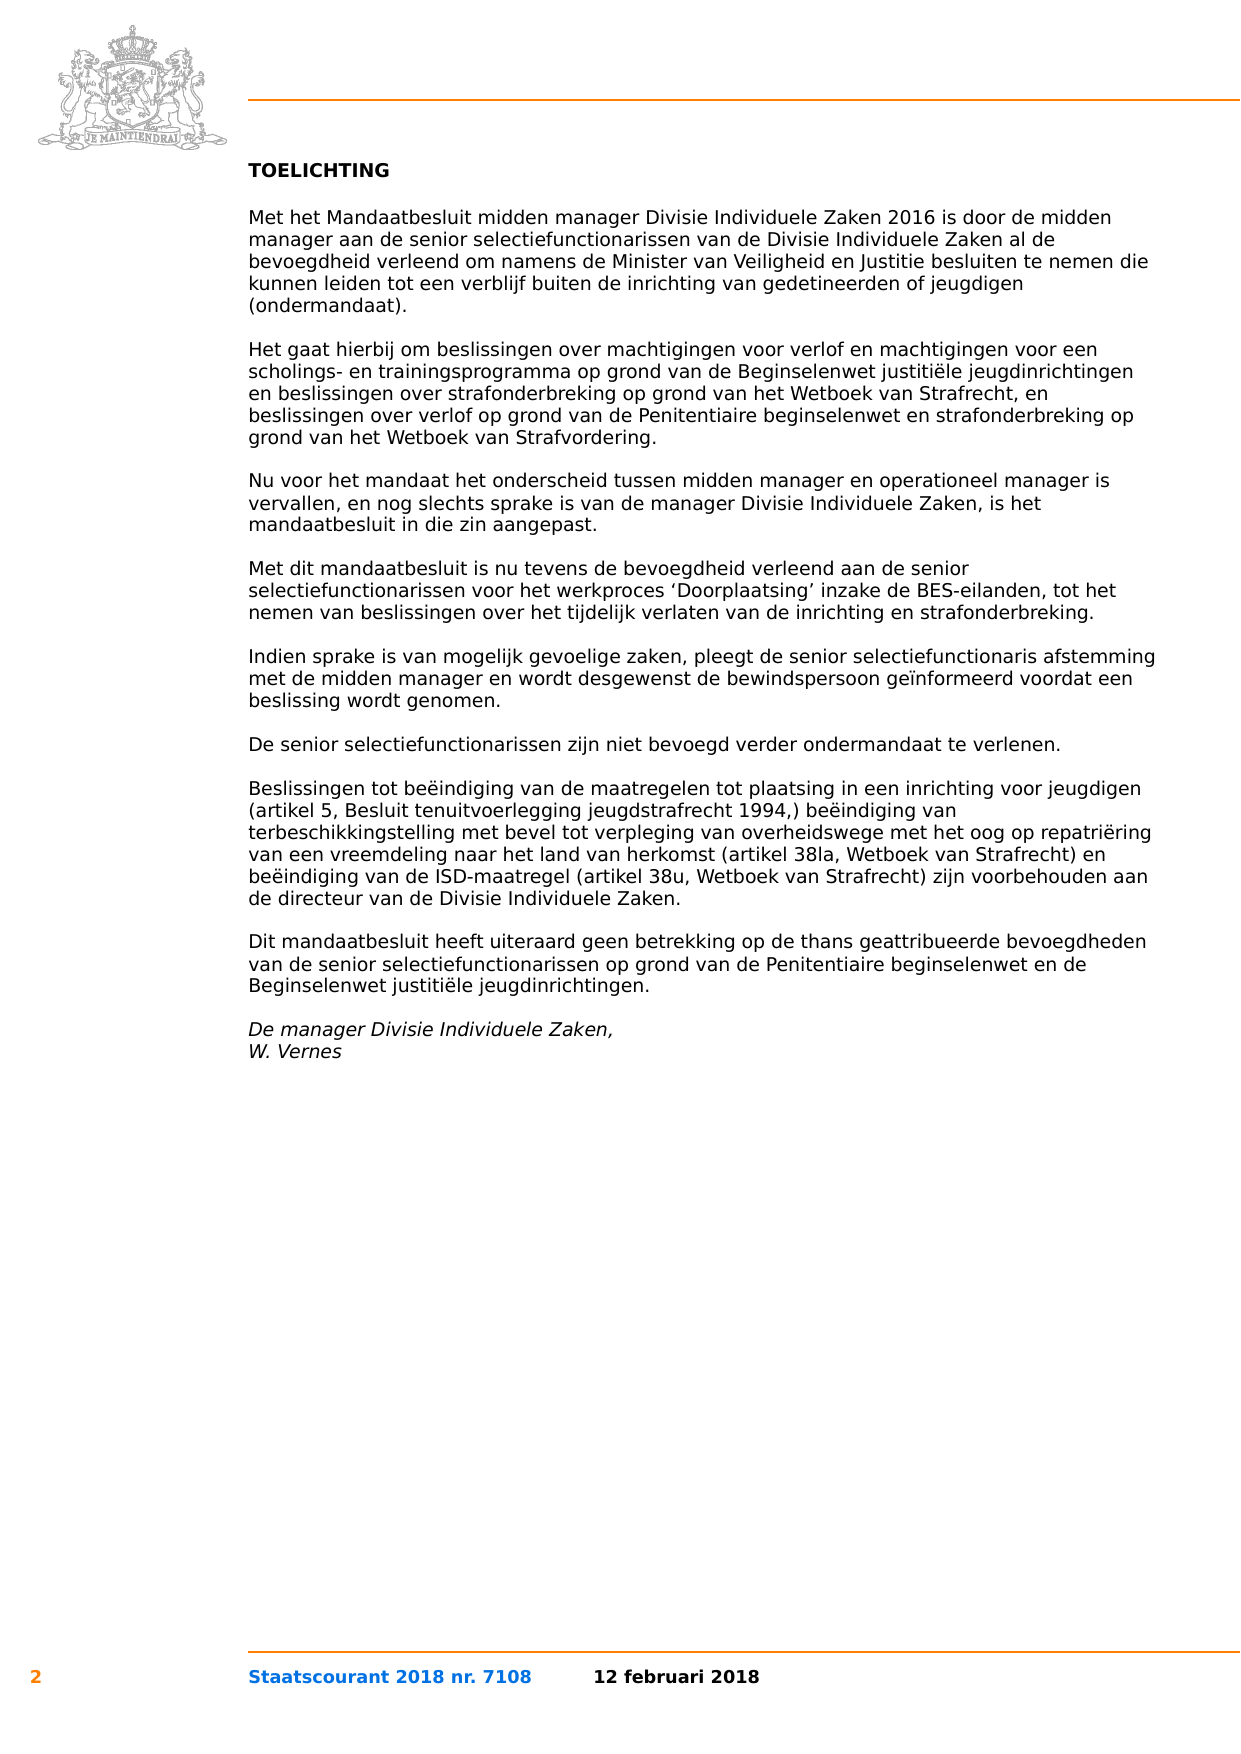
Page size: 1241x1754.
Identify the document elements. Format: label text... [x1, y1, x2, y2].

text Het gaat hierbij om beslissingen over machtigingen voor verlof en machtigingen voor een scholings- en trainingsprogramma op grond van de Beginselenwet justitiële jeugdinrichtingen en beslissingen over strafonderbreking op grond van het Wetboek van Strafrecht, en beslissingen over verlof op grond van de Penitentiaire beginselenwet en strafonderbreking op grond van het Wetboek van Strafvordering. [248, 339, 1163, 448]
text Met het Mandaatbesluit midden manager Divisie Individuele Zaken 2016 is door de midden manager aan de senior selectiefunctionarissen van de Divisie Individuele Zaken al de bevoegdheid verleend om namens de Minister van Veiligheid en Justitie besluiten te nemen die kunnen leiden tot een verblijf buiten de inrichting van gedetineerden of jeugdigen (ondermandaat). [248, 207, 1163, 317]
text Met dit mandaatbesluit is nu tevens de bevoegdheid verleend aan de senior selectiefunctionarissen voor het werkproces ‘Doorplaatsing’ inzake de BES-eilanden, tot het nemen van beslissingen over het tijdelijk verlaten van de inrichting en strafonderbreking. [248, 558, 1163, 624]
text Indien sprake is van mogelijk gevoelige zaken, pleegt de senior selectiefunctionaris afstemming met de midden manager en wordt desgewenst de bewindspersoon geïnformeerd voordat een beslissing wordt genomen. [248, 646, 1163, 712]
text Beslissingen tot beëindiging van de maatregelen tot plaatsing in een inrichting voor jeugdigen (artikel 5, Besluit tenuitvoerlegging jeugdstrafrecht 1994,) beëindiging van terbeschikkingstelling met bevel tot verpleging van overheidswege met het oog op repatriëring van een vreemdeling naar het land van herkomst (artikel 38la, Wetboek van Strafrecht) en beëindiging van de ISD-maatregel (artikel 38u, Wetboek van Strafrecht) zijn voorbehouden aan de directeur van de Divisie Individuele Zaken. [248, 778, 1163, 909]
text Nu voor het mandaat het onderscheid tussen midden manager en operationeel manager is vervallen, en nog slechts sprake is van de manager Divisie Individuele Zaken, is het mandaatbesluit in die zin aangepast. [248, 470, 1163, 536]
text De senior selectiefunctionarissen zijn niet bevoegd verder ondermandaat te verlenen. [248, 734, 1163, 756]
text Dit mandaatbesluit heeft uiteraard geen betrekking op de thans geattribueerde bevoegdheden van de senior selectiefunctionarissen op grond van de Penitentiaire beginselenwet en de Beginselenwet justitiële jeugdinrichtingen. [248, 931, 1163, 997]
subtitle TOELICHTING [248, 160, 1163, 182]
picture [38, 25, 227, 150]
text De manager Divisie Individuele Zaken, W. Vernes [248, 1019, 1163, 1063]
